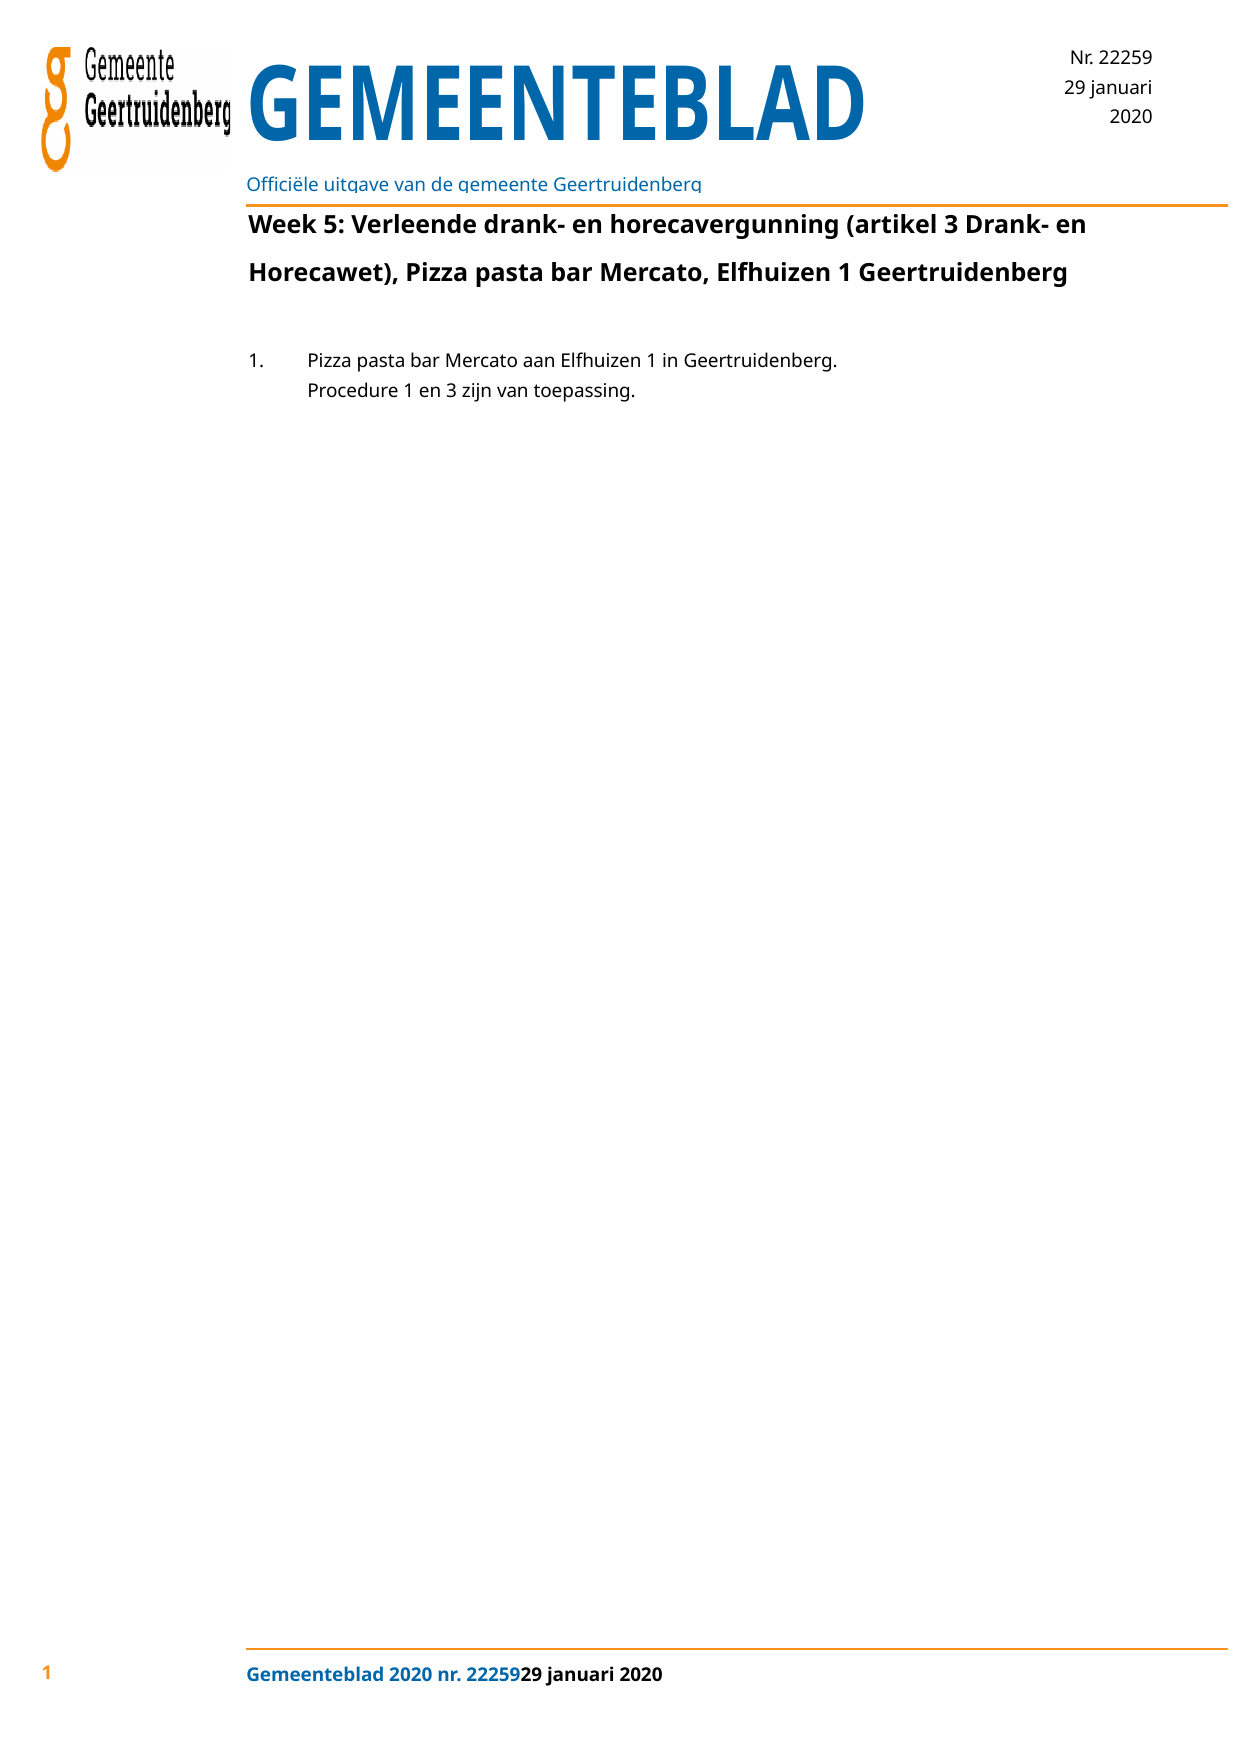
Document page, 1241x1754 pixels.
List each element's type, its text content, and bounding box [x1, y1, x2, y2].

text Week 5: Verleende drank- en horecavergunning (artikel 3 Drank- en Horecawet), Pizza pasta bar Mercato, Elfhuizen 1 Geertruidenberg [248, 207, 1152, 288]
list Pizza pasta bar Mercato aan Elfhuizen 1 in Geertruidenberg. [248, 347, 1152, 373]
list Procedure 1 en 3 zijn van toepassing. [248, 377, 1152, 403]
picture [41, 47, 231, 172]
